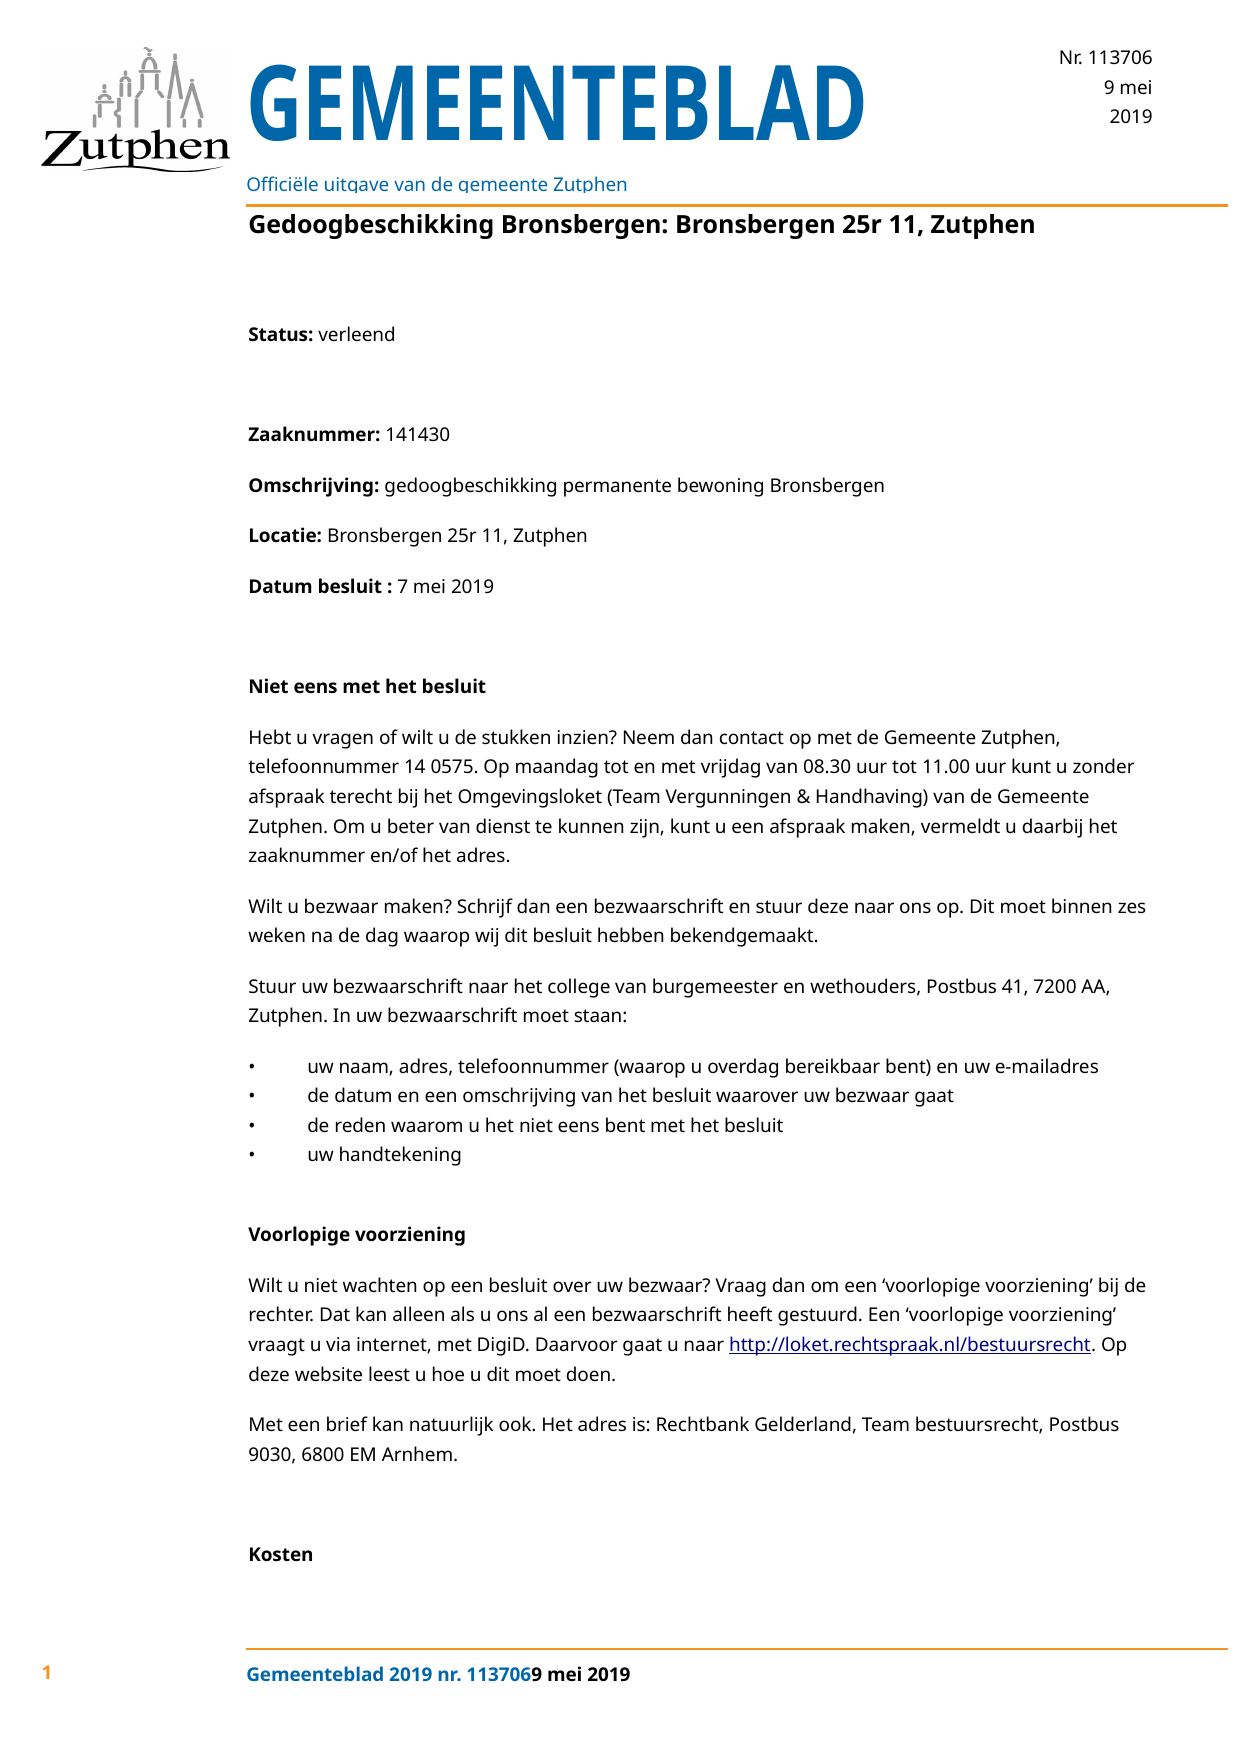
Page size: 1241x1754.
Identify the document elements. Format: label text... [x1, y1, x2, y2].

text Datum besluit : 7 mei 2019 [248, 573, 1152, 598]
text Met een brief kan natuurlijk ook. Het adres is: Rechtbank Gelderland, Team bestuursrecht, Postbus 9030, 6800 EM Arnhem. [248, 1411, 1152, 1466]
text Zaaknummer: 141430 [248, 422, 1152, 447]
text Hebt u vragen of wilt u de stukken inzien? Neem dan contact op met de Gemeente Zutphen, telefoonnummer 14 0575. Op maandag tot en met vrijdag van 08.30 uur tot 11.00 uur kunt u zonder afspraak terecht bij het Omgevingsloket (Team Vergunningen & Handhaving) van de Gemeente Zutphen. Om u beter van dienst te kunnen zijn, kunt u een afspraak maken, vermeldt u daarbij het zaaknummer en/of het adres. [248, 724, 1152, 868]
text Wilt u niet wachten op een besluit over uw bezwaar? Vraag dan om een ‘voorlopige voorziening’ bij de rechter. Dat kan alleen als u ons al een bezwaarschrift heeft gestuurd. Een ‘voorlopige voorziening’ vraagt u via internet, met DigiD. Daarvoor gaat u naar http://loket.rechtspraak.nl/bestuursrecht. Op deze website leest u hoe u dit moet doen. [248, 1272, 1152, 1386]
list uw naam, adres, telefoonnummer (waarop u overdag bereikbaar bent) en uw e-mailadres [248, 1053, 1152, 1078]
text Voorlopige voorziening [248, 1222, 1152, 1247]
text Omschrijving: gedoogbeschikking permanente bewoning Bronsbergen [248, 472, 1152, 498]
text Niet eens met het besluit [248, 674, 1152, 699]
list uw handtekening [248, 1142, 1152, 1167]
text Locatie: Bronsbergen 25r 11, Zutphen [248, 522, 1152, 548]
text Status: verleend [248, 321, 1152, 346]
text Kosten [248, 1542, 1152, 1567]
picture [41, 47, 231, 172]
list de datum en een omschrijving van het besluit waarover uw bezwaar gaat [248, 1082, 1152, 1108]
text Wilt u bezwaar maken? Schrijf dan een bezwaarschrift en stuur deze naar ons op. Dit moet binnen zes weken na de dag waarop wij dit besluit hebben bekendgemaakt. [248, 893, 1152, 948]
text Gedoogbeschikking Bronsbergen: Bronsbergen 25r 11, Zutphen [248, 207, 1152, 241]
list de reden waarom u het niet eens bent met het besluit [248, 1112, 1152, 1138]
text Stuur uw bezwaarschrift naar het college van burgemeester en wethouders, Postbus 41, 7200 AA, Zutphen. In uw bezwaarschrift moet staan: [248, 973, 1152, 1028]
